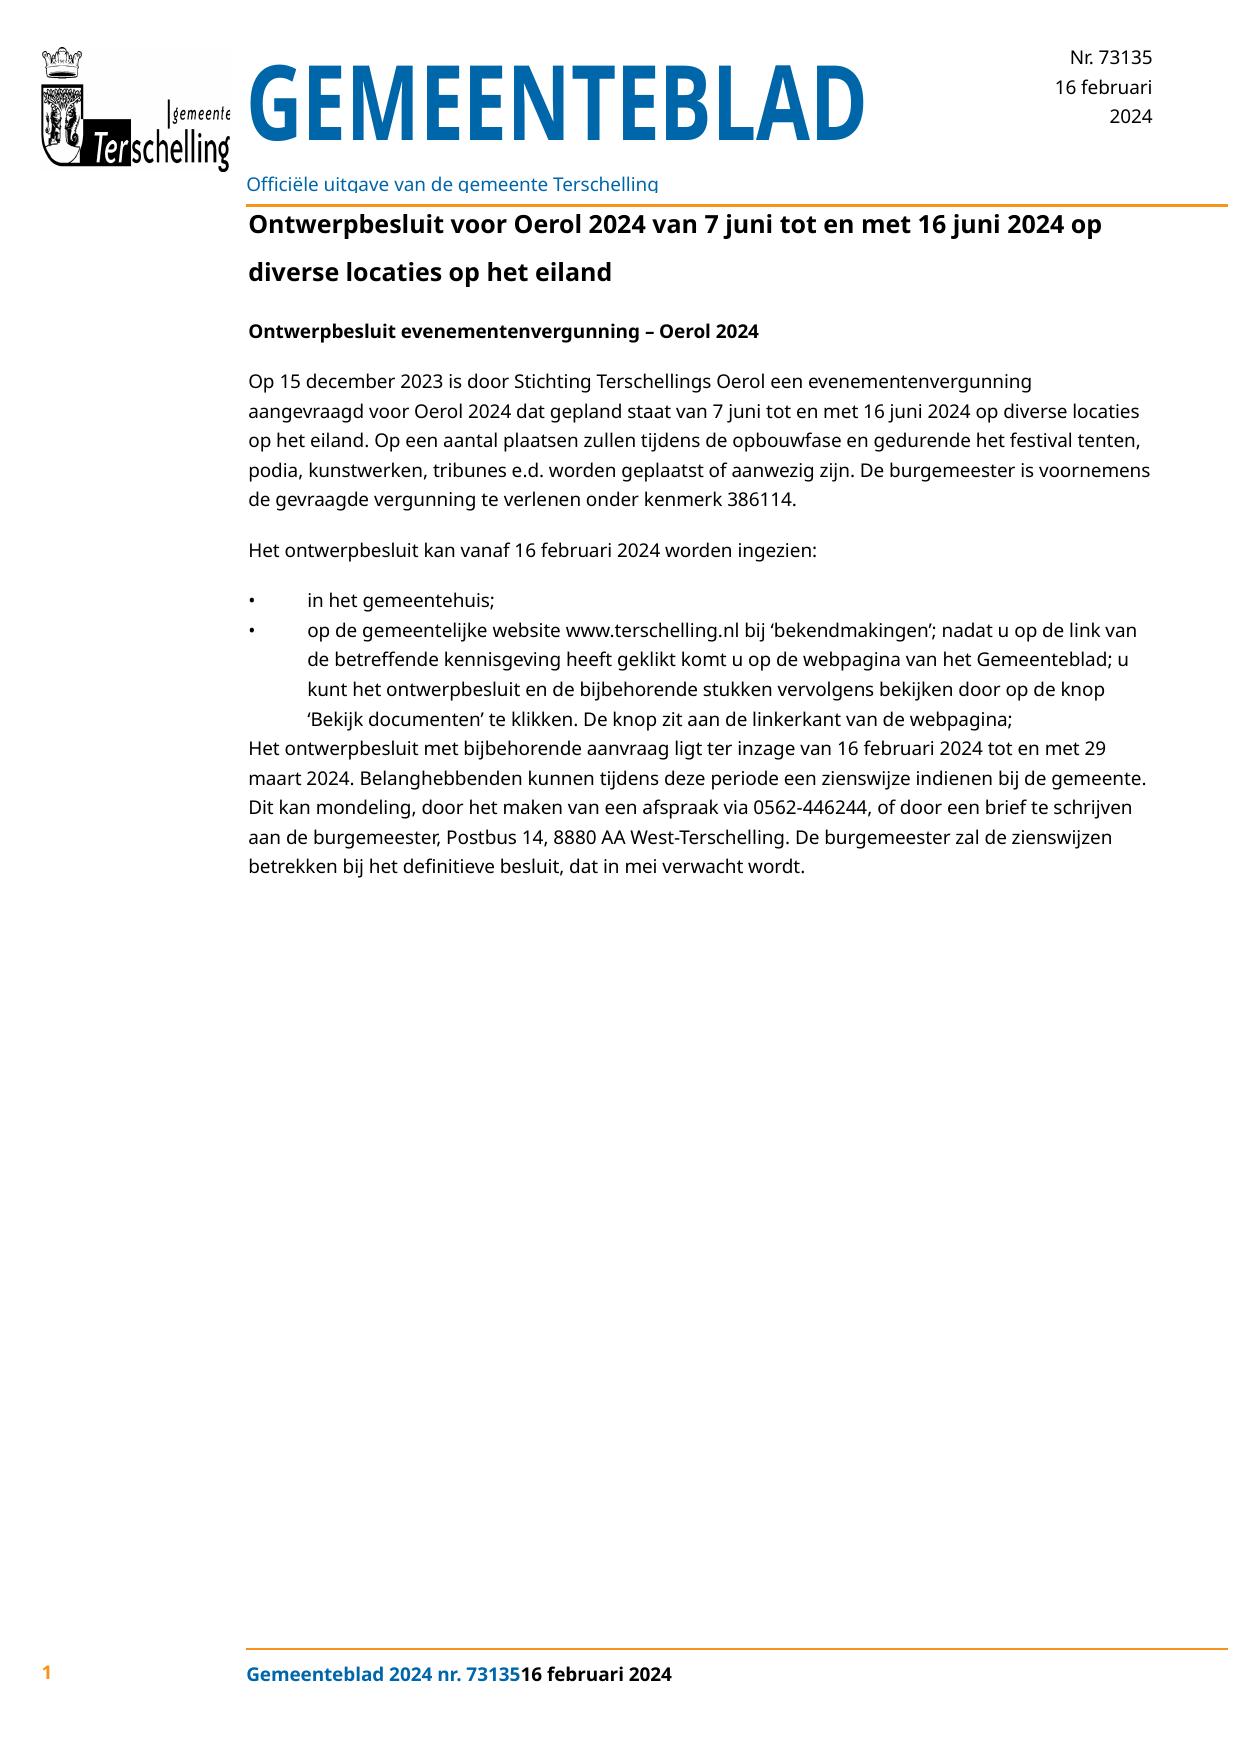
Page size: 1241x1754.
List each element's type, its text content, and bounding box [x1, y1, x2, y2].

text Het ontwerpbesluit met bijbehorende aanvraag ligt ter inzage van 16 februari 2024 tot en met 29 maart 2024. Belanghebbenden kunnen tijdens deze periode een zienswijze indienen bij de gemeente. Dit kan mondeling, door het maken van een afspraak via 0562-446244, of door een brief te schrijven aan de burgemeester, Postbus 14, 8880 AA West-Terschelling. De burgemeester zal de zienswijzen betrekken bij het definitieve besluit, dat in mei verwacht wordt. [248, 735, 1152, 879]
list in het gemeentehuis; [248, 587, 1152, 613]
picture [41, 47, 231, 172]
text Ontwerpbesluit voor Oerol 2024 van 7 juni tot en met 16 juni 2024 op diverse locaties op het eiland [248, 207, 1152, 288]
text Het ontwerpbesluit kan vanaf 16 februari 2024 worden ingezien: [248, 537, 1152, 563]
text Op 15 december 2023 is door Stichting Terschellings Oerol een evenementenvergunning aangevraagd voor Oerol 2024 dat gepland staat van 7 juni tot en met 16 juni 2024 op diverse locaties op het eiland. Op een aantal plaatsen zullen tijdens de opbouwfase en gedurende het festival tenten, podia, kunstwerken, tribunes e.d. worden geplaatst of aanwezig zijn. De burgemeester is voornemens de gevraagde vergunning te verlenen onder kenmerk 386114. [248, 368, 1152, 512]
text Ontwerpbesluit evenementenvergunning – Oerol 2024 [248, 318, 1152, 344]
list op de gemeentelijke website www.terschelling.nl bij ‘bekendmakingen’; nadat u op de link van de betreffende kennisgeving heeft geklikt komt u op de webpagina van het Gemeenteblad; u kunt het ontwerpbesluit en de bijbehorende stukken vervolgens bekijken door op de knop ‘Bekijk documenten’ te klikken. De knop zit aan de linkerkant van de webpagina; [248, 617, 1152, 732]
